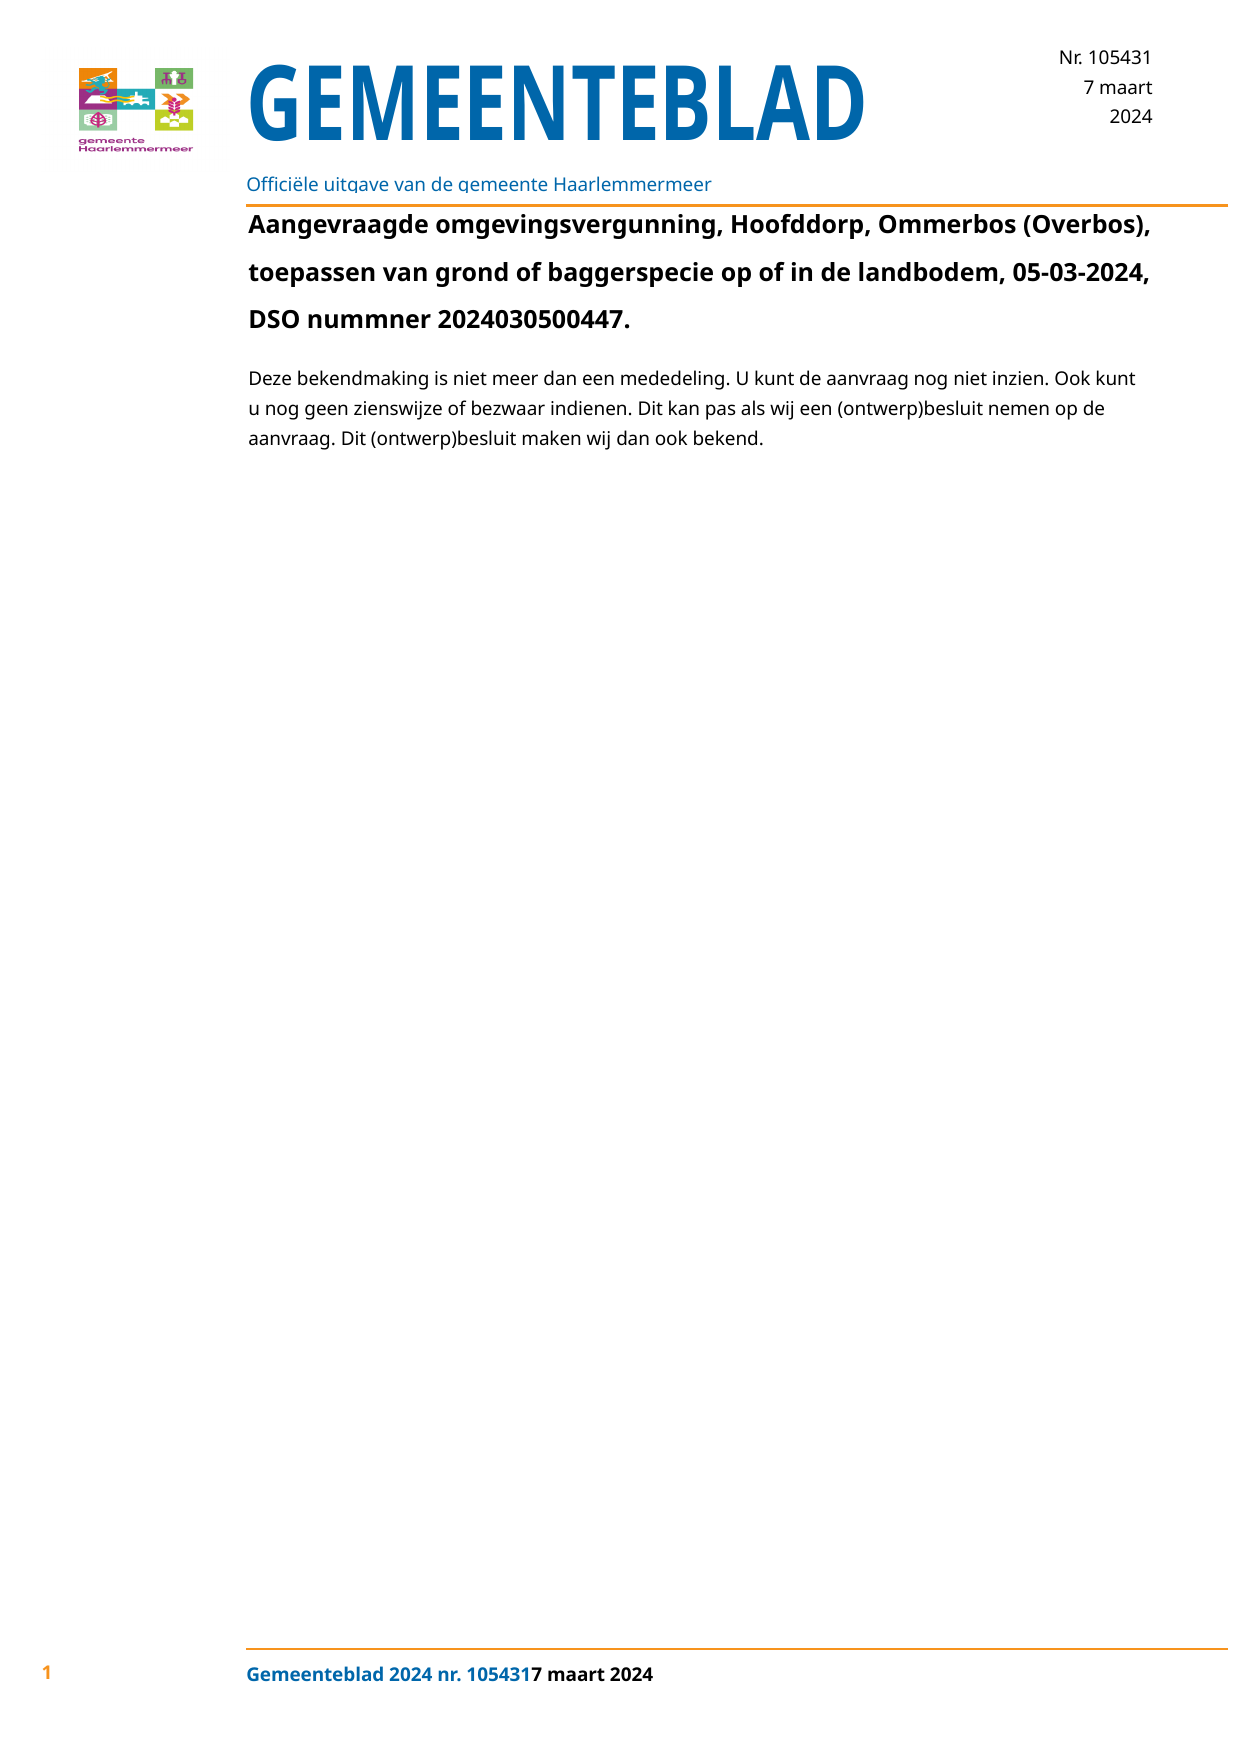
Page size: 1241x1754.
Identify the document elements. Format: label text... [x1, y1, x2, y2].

text Deze bekendmaking is niet meer dan een mededeling. U kunt de aanvraag nog niet inzien. Ook kunt u nog geen zienswijze of bezwaar indienen. Dit kan pas als wij een (ontwerp)besluit nemen op de aanvraag. Dit (ontwerp)besluit maken wij dan ook bekend. [248, 366, 1152, 450]
picture [41, 47, 231, 172]
text Aangevraagde omgevingsvergunning, Hoofddorp, Ommerbos (Overbos), toepassen van grond of baggerspecie op of in de landbodem, 05-03-2024, DSO nummner 2024030500447. [248, 207, 1152, 336]
